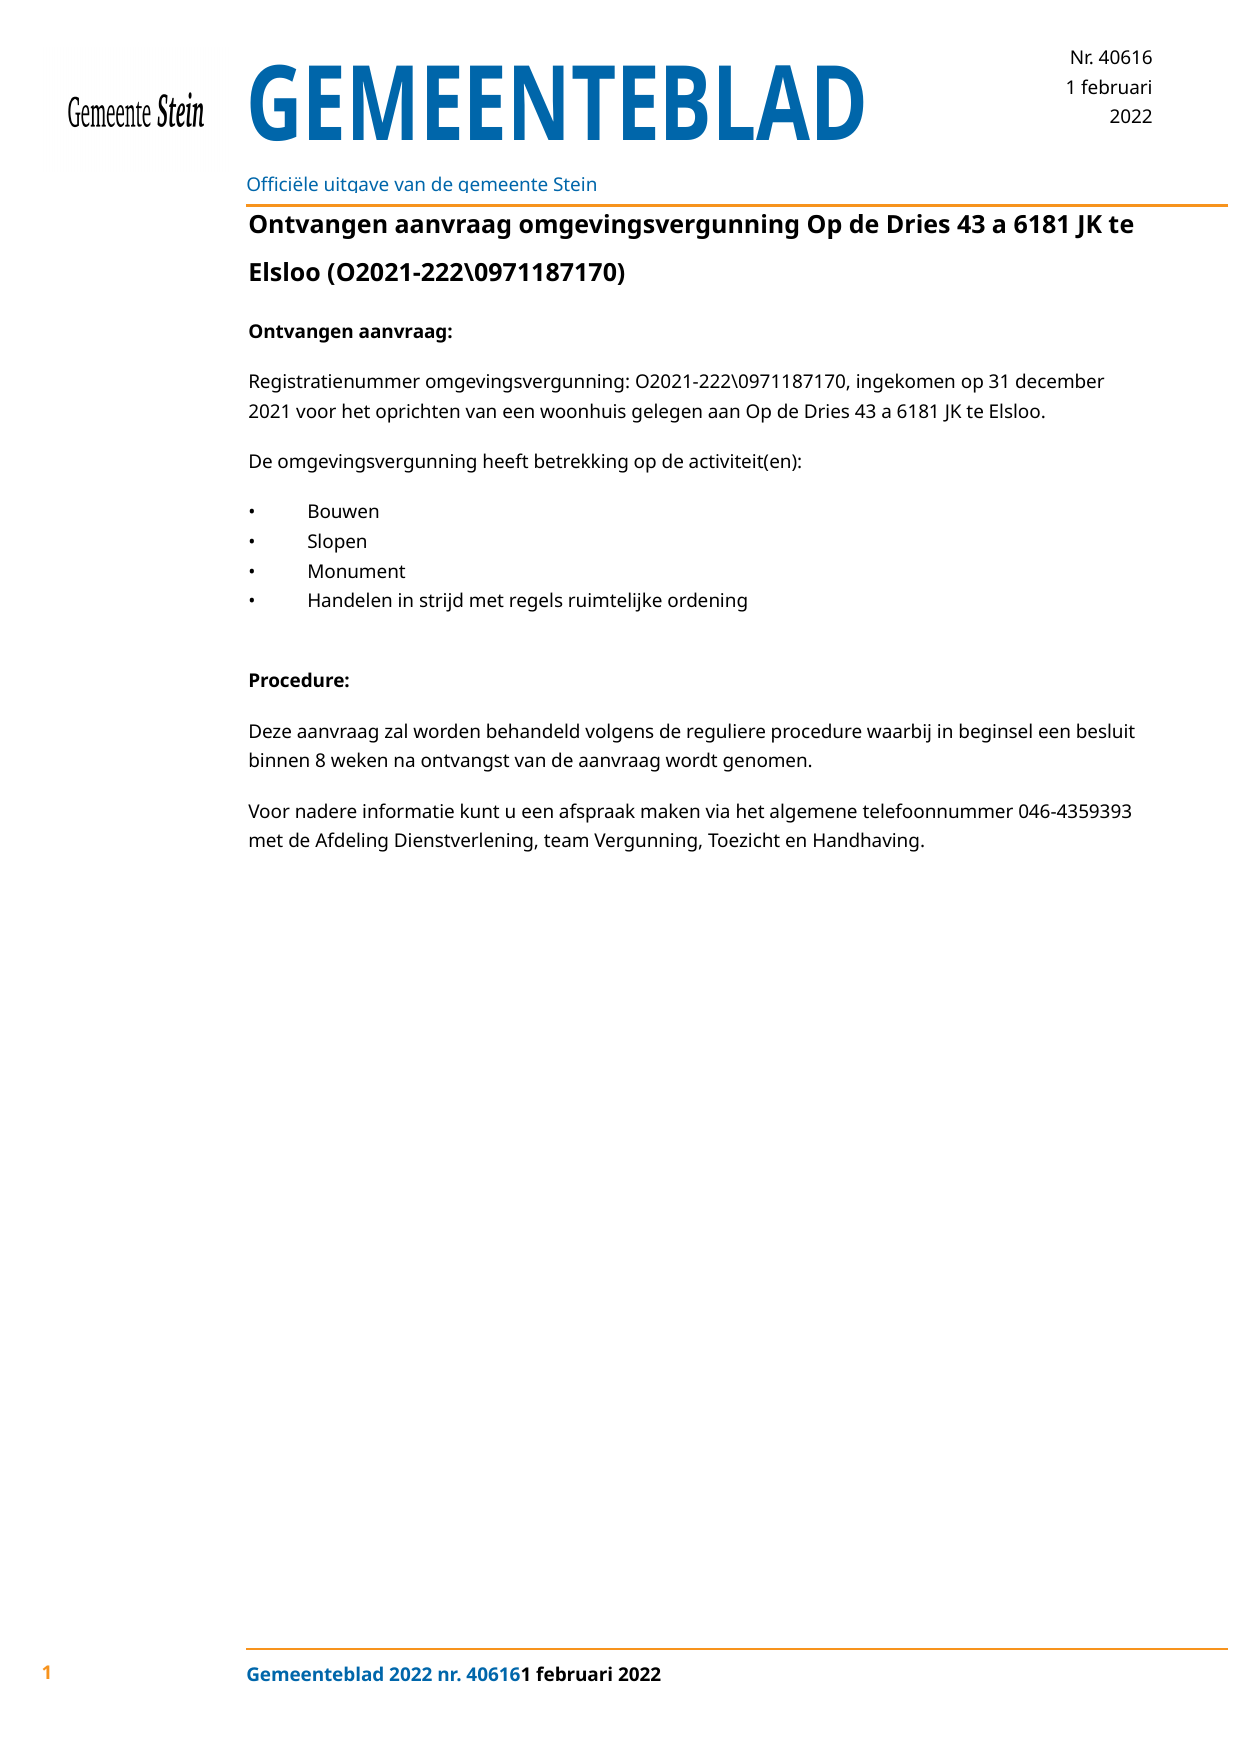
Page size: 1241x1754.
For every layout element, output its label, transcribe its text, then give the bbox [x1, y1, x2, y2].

text Deze aanvraag zal worden behandeld volgens de reguliere procedure waarbij in beginsel een besluit binnen 8 weken na ontvangst van de aanvraag wordt genomen. [248, 718, 1152, 773]
text Procedure: [248, 667, 1152, 693]
text Voor nadere informatie kunt u een afspraak maken via het algemene telefoonnummer 046-4359393 met de Afdeling Dienstverlening, team Vergunning, Toezicht en Handhaving. [248, 798, 1152, 853]
list Monument [248, 558, 1152, 584]
text Registratienummer omgevingsvergunning: O2021-222\0971187170, ingekomen op 31 december 2021 voor het oprichten van een woonhuis gelegen aan Op de Dries 43 a 6181 JK te Elsloo. [248, 368, 1152, 424]
list Slopen [248, 528, 1152, 554]
list Handelen in strijd met regels ruimtelijke ordening [248, 587, 1152, 613]
text De omgevingsvergunning heeft betrekking op de activiteit(en): [248, 448, 1152, 474]
text Ontvangen aanvraag omgevingsvergunning Op de Dries 43 a 6181 JK te Elsloo (O2021-222\0971187170) [248, 207, 1152, 288]
picture [41, 47, 231, 172]
text Ontvangen aanvraag: [248, 318, 1152, 344]
list Bouwen [248, 499, 1152, 524]
